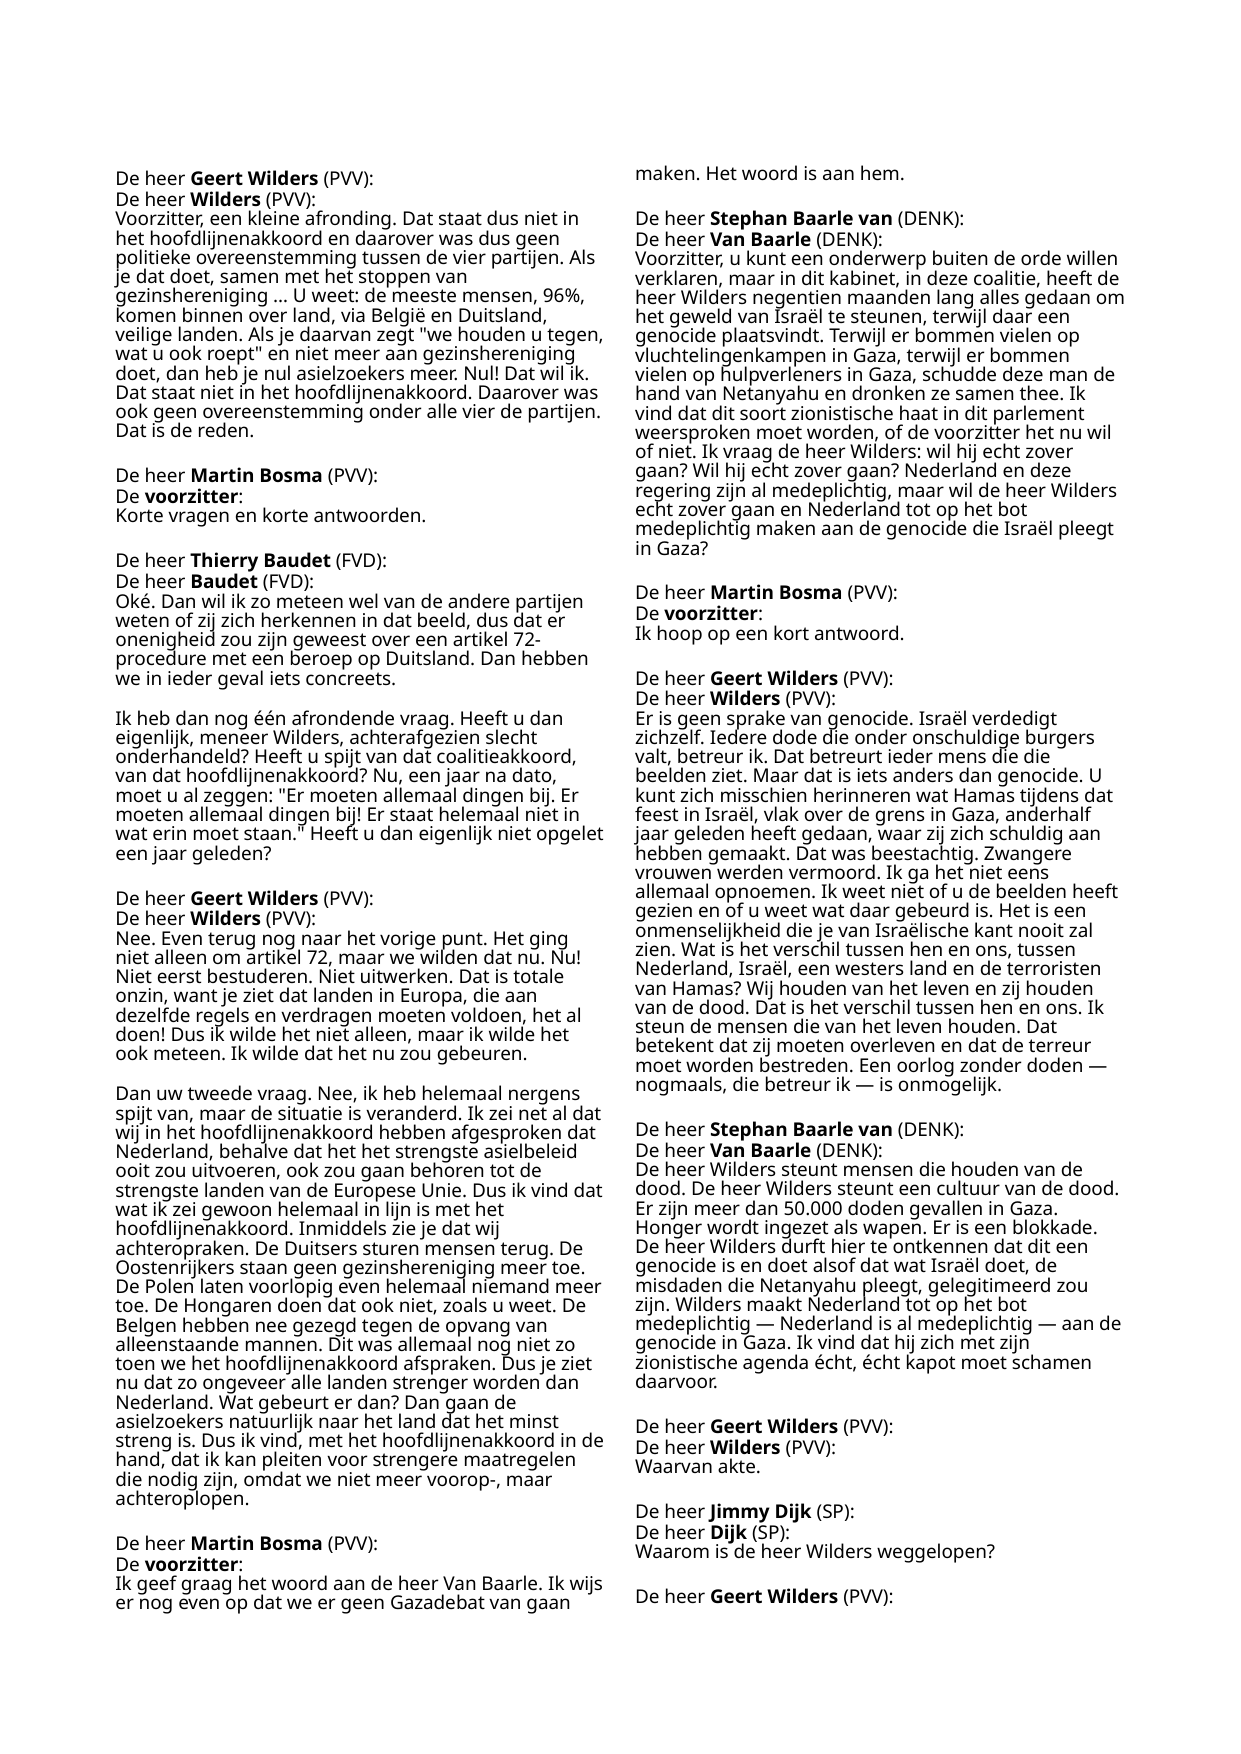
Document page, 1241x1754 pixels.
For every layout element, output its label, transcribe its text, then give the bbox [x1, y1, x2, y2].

text Waarvan akte. [635, 1458, 1125, 1477]
text Er is geen sprake van genocide. Israël verdedigt zichzelf. Iedere dode die onder onschuldige burgers valt, betreur ik. Dat betreurt ieder mens die die beelden ziet. Maar dat is iets anders dan genocide. U kunt zich misschien herinneren wat Hamas tijdens dat feest in Israël, vlak over de grens in Gaza, anderhalf jaar geleden heeft gedaan, waar zij zich schuldig aan hebben gemaakt. Dat was beestachtig. Zwangere vrouwen werden vermoord. Ik ga het niet eens allemaal opnoemen. Ik weet niet of u de beelden heeft gezien en of u weet wat daar gebeurd is. Het is een onmenselijkheid die je van Israëlische kant nooit zal zien. Wat is het verschil tussen hen en ons, tussen Nederland, Israël, een westers land en de terroristen van Hamas? Wij houden van het leven en zij houden van de dood. Dat is het verschil tussen hen en ons. Ik steun de mensen die van het leven houden. Dat betekent dat zij moeten overleven en dat de terreur moet worden bestreden. Een oorlog zonder doden — nogmaals, die betreur ik — is onmogelijk. [635, 710, 1125, 1095]
text De voorzitter: [635, 605, 1125, 624]
text Voorzitter, een kleine afronding. Dat staat dus niet in het hoofdlijnenakkoord en daarover was dus geen politieke overeenstemming tussen de vier partijen. Als je dat doet, samen met het stoppen van gezinshereniging … U weet: de meeste mensen, 96%, komen binnen over land, via België en Duitsland, veilige landen. Als je daarvan zegt "we houden u tegen, wat u ook roept" en niet meer aan gezinshereniging doet, dan heb je nul asielzoekers meer. Nul! Dat wil ik. Dat staat niet in het hoofdlijnenakkoord. Daarover was ook geen overeenstemming onder alle vier de partijen. Dat is de reden. [115, 210, 605, 442]
text Oké. Dan wil ik zo meteen wel van de andere partijen weten of zij zich herkennen in dat beeld, dus dat er onenigheid zou zijn geweest over een artikel 72-procedure met een beroep op Duitsland. Dan hebben we in ieder geval iets concreets. [115, 593, 605, 689]
text Ik hoop op een kort antwoord. [635, 624, 1125, 644]
text De voorzitter: [115, 488, 605, 507]
text Korte vragen en korte antwoorden. [115, 507, 605, 527]
text Dan uw tweede vraag. Nee, ik heb helemaal nergens spijt van, maar de situatie is veranderd. Ik zei net al dat wij in het hoofdlijnenakkoord hebben afgesproken dat Nederland, behalve dat het het strengste asielbeleid ooit zou uitvoeren, ook zou gaan behoren tot de strengste landen van de Europese Unie. Dus ik vind dat wat ik zei gewoon helemaal in lijn is met het hoofdlijnenakkoord. Inmiddels zie je dat wij achteropraken. De Duitsers sturen mensen terug. De Oostenrijkers staan geen gezinshereniging meer toe. De Polen laten voorlopig even helemaal niemand meer toe. De Hongaren doen dat ook niet, zoals u weet. De Belgen hebben nee gezegd tegen de opvang van alleenstaande mannen. Dit was allemaal nog niet zo toen we het hoofdlijnenakkoord afspraken. Dus je ziet nu dat zo ongeveer alle landen strenger worden dan Nederland. Wat gebeurt er dan? Dan gaan de asielzoekers natuurlijk naar het land dat het minst streng is. Dus ik vind, met het hoofdlijnenakkoord in de hand, dat ik kan pleiten voor strengere maatregelen die nodig zijn, omdat we niet meer voorop-, maar achteroplopen. [115, 1085, 605, 1509]
text De heer Van Baarle (DENK): [635, 1142, 1125, 1161]
text Ik geef graag het woord aan de heer Van Baarle. Ik wijs er nog even op dat we er geen Gazadebat van gaan [115, 1575, 605, 1614]
text De heer Stephan Baarle van (DENK): [635, 1116, 1125, 1142]
text De voorzitter: [115, 1556, 605, 1575]
text De heer Wilders (PVV): [115, 910, 605, 930]
text Waarom is de heer Wilders weggelopen? [635, 1543, 1125, 1562]
text De heer Van Baarle (DENK): [635, 231, 1125, 250]
text De heer Geert Wilders (PVV): [635, 1583, 1125, 1609]
text De heer Geert Wilders (PVV): [115, 165, 605, 191]
text Ik heb dan nog één afrondende vraag. Heeft u dan eigenlijk, meneer Wilders, achterafgezien slecht onderhandeld? Heeft u spijt van dat coalitieakkoord, van dat hoofdlijnenakkoord? Nu, een jaar na dato, moet u al zeggen: "Er moeten allemaal dingen bij. Er moeten allemaal dingen bij! Er staat helemaal niet in wat erin moet staan." Heeft u dan eigenlijk niet opgelet een jaar geleden? [115, 710, 605, 864]
text Voorzitter, u kunt een onderwerp buiten de orde willen verklaren, maar in dit kabinet, in deze coalitie, heeft de heer Wilders negentien maanden lang alles gedaan om het geweld van Israël te steunen, terwijl daar een genocide plaatsvindt. Terwijl er bommen vielen op vluchtelingenkampen in Gaza, terwijl er bommen vielen op hulpverleners in Gaza, schudde deze man de hand van Netanyahu en dronken ze samen thee. Ik vind dat dit soort zionistische haat in dit parlement weersproken moet worden, of de voorzitter het nu wil of niet. Ik vraag de heer Wilders: wil hij echt zover gaan? Wil hij echt zover gaan? Nederland en deze regering zijn al medeplichtig, maar wil de heer Wilders echt zover gaan en Nederland tot op het bot medeplichtig maken aan de genocide die Israël pleegt in Gaza? [635, 250, 1125, 559]
text De heer Dijk (SP): [635, 1524, 1125, 1543]
text De heer Geert Wilders (PVV): [115, 885, 605, 910]
text De heer Thierry Baudet (FVD): [115, 548, 605, 573]
text De heer Baudet (FVD): [115, 573, 605, 593]
text De heer Martin Bosma (PVV): [115, 462, 605, 488]
text De heer Wilders (PVV): [635, 690, 1125, 710]
text De heer Jimmy Dijk (SP): [635, 1498, 1125, 1524]
text De heer Wilders steunt mensen die houden van de dood. De heer Wilders steunt een cultuur van de dood. Er zijn meer dan 50.000 doden gevallen in Gaza. Honger wordt ingezet als wapen. Er is een blokkade. De heer Wilders durft hier te ontkennen dat dit een genocide is en doet alsof dat wat Israël doet, de misdaden die Netanyahu pleegt, gelegitimeerd zou zijn. Wilders maakt Nederland tot op het bot medeplichtig — Nederland is al medeplichtig — aan de genocide in Gaza. Ik vind dat hij zich met zijn zionistische agenda écht, écht kapot moet schamen daarvoor. [635, 1161, 1125, 1392]
text De heer Stephan Baarle van (DENK): [635, 205, 1125, 231]
text Nee. Even terug nog naar het vorige punt. Het ging niet alleen om artikel 72, maar we wilden dat nu. Nu! Niet eerst bestuderen. Niet uitwerken. Dat is totale onzin, want je ziet dat landen in Europa, die aan dezelfde regels en verdragen moeten voldoen, het al doen! Dus ik wilde het niet alleen, maar ik wilde het ook meteen. Ik wilde dat het nu zou gebeuren. [115, 930, 605, 1064]
text De heer Geert Wilders (PVV): [635, 665, 1125, 690]
text De heer Wilders (PVV): [115, 191, 605, 210]
text maken. Het woord is aan hem. [635, 165, 1125, 184]
text De heer Geert Wilders (PVV): [635, 1413, 1125, 1439]
text De heer Martin Bosma (PVV): [635, 579, 1125, 605]
text De heer Martin Bosma (PVV): [115, 1530, 605, 1556]
text De heer Wilders (PVV): [635, 1439, 1125, 1458]
